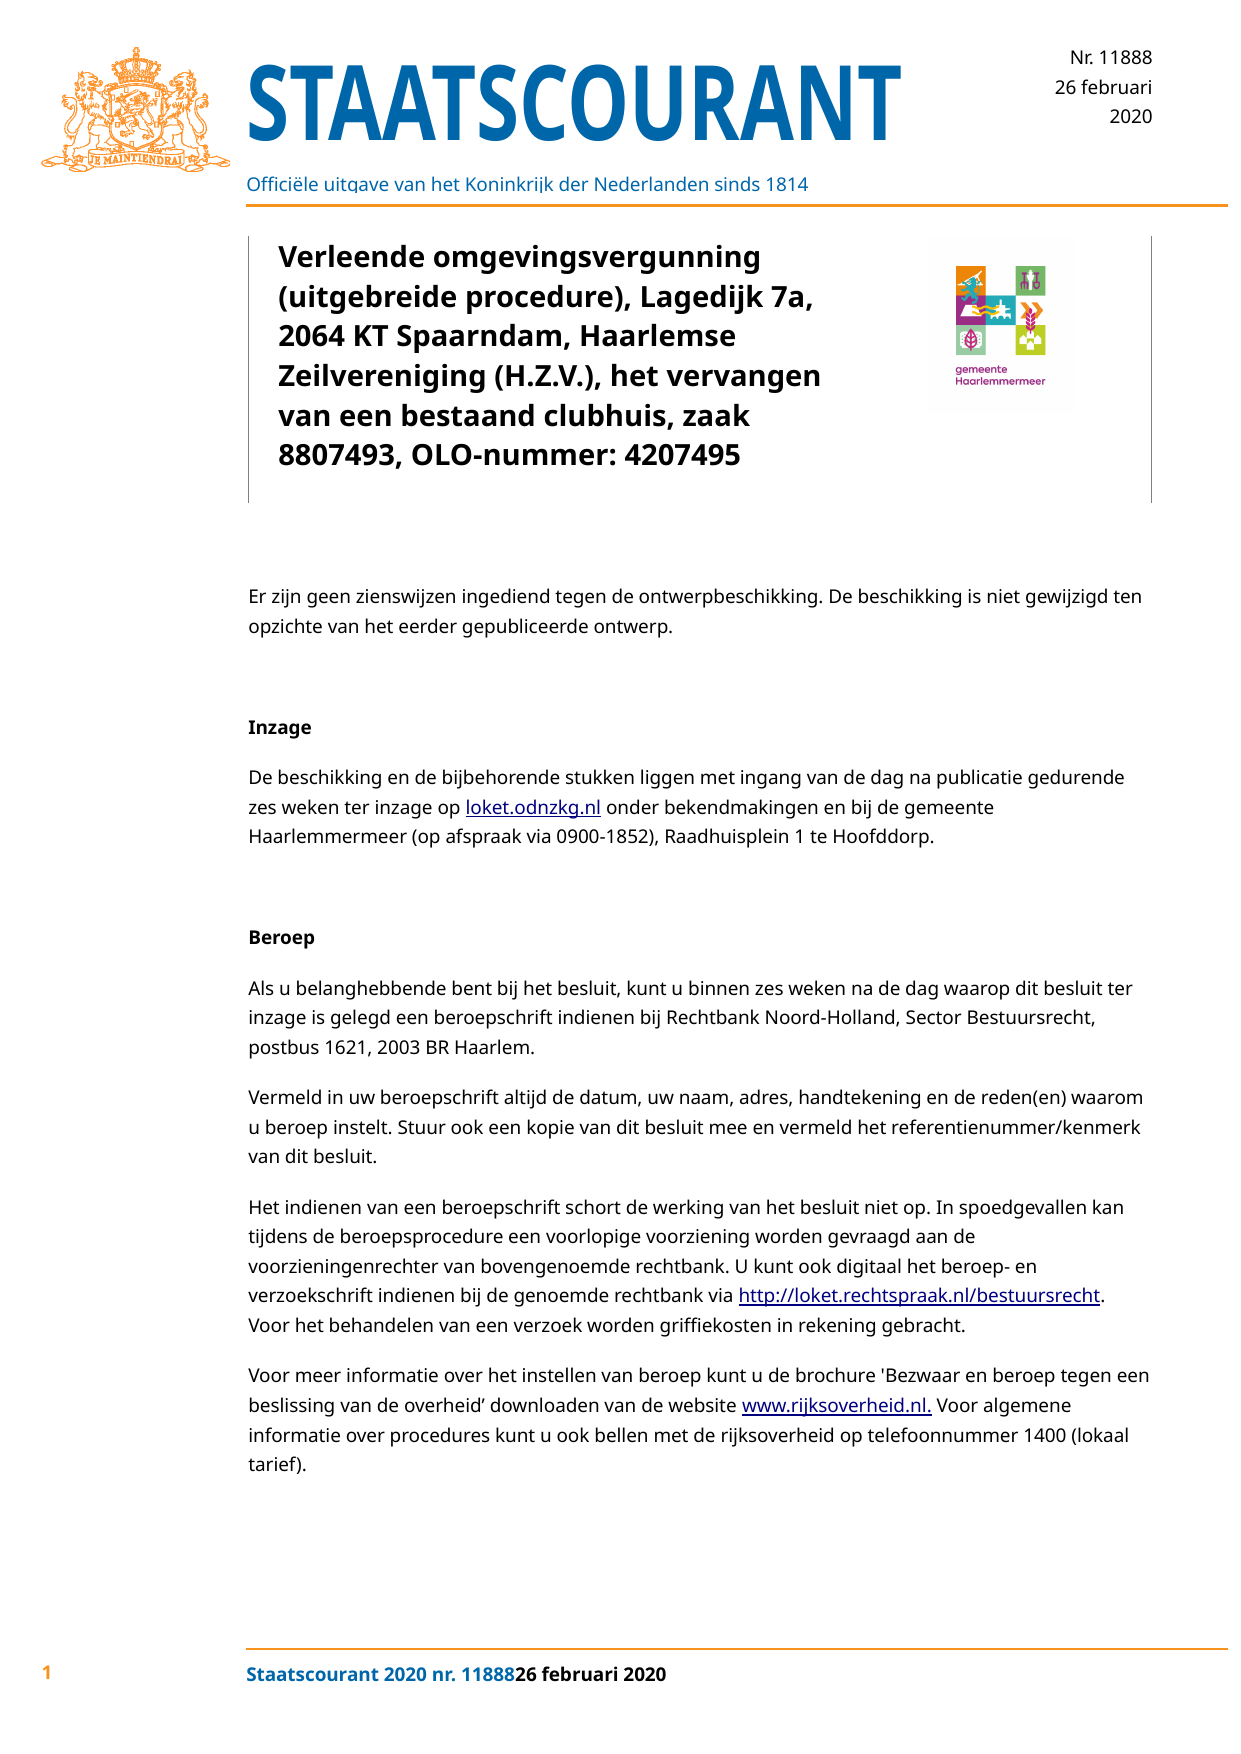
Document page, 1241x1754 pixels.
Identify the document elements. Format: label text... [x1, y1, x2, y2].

table_header Verleende omgevingsvergunning (uitgebreide procedure), Lagedijk 7a, 2064 KT Spaarndam, Haarlemse Zeilvereniging (H.Z.V.), het vervangen van een bestaand clubhuis, zaak 8807493, OLO-nummer: 4207495 [249, 236, 850, 503]
text De beschikking en de bijbehorende stukken liggen met ingang van de dag na publicatie gedurende zes weken ter inzage op loket.odnzkg.nl onder bekendmakingen en bij de gemeente Haarlemmermeer (op afspraak via 0900-1852), Raadhuisplein 1 te Hoofddorp. [248, 764, 1152, 849]
text Er zijn geen zienswijzen ingediend tegen de ontwerpbeschikking. De beschikking is niet gewijzigd ten opzichte van het eerder gepubliceerde ontwerp. [248, 583, 1152, 639]
text Inzage [248, 714, 1152, 739]
table_header [850, 414, 1151, 503]
text Als u belanghebbende bent bij het besluit, kunt u binnen zes weken na de dag waarop dit besluit ter inzage is gelegd een beroepschrift indienen bij Rechtbank Noord-Holland, Sector Bestuursrecht, postbus 1621, 2003 BR Haarlem. [248, 975, 1152, 1059]
table_header [850, 236, 926, 413]
text Beroep [248, 924, 1152, 950]
text Het indienen van een beroepschrift schort de werking van het besluit niet op. In spoedgevallen kan tijdens de beroepsprocedure een voorlopige voorziening worden gevraagd aan de voorzieningenrechter van bovengenoemde rechtbank. U kunt ook digitaal het beroep- en verzoekschrift indienen bij de genoemde rechtbank via http://loket.rechtspraak.nl/bestuursrecht. Voor het behandelen van een verzoek worden griffiekosten in rekening gebracht. [248, 1194, 1152, 1338]
picture [926, 236, 1075, 414]
picture [41, 47, 231, 172]
text Vermeld in uw beroepschrift altijd de datum, uw naam, adres, handtekening en de reden(en) waarom u beroep instelt. Stuur ook een kopie van dit besluit mee en vermeld het referentienummer/kenmerk van dit besluit. [248, 1084, 1152, 1169]
text Voor meer informatie over het instellen van beroep kunt u de brochure 'Bezwaar en beroep tegen een beslissing van de overheid’ downloaden van de website www.rijksoverheid.nl. Voor algemene informatie over procedures kunt u ook bellen met de rijksoverheid op telefoonnummer 1400 (lokaal tarief). [248, 1363, 1152, 1477]
table_header [1075, 236, 1151, 413]
